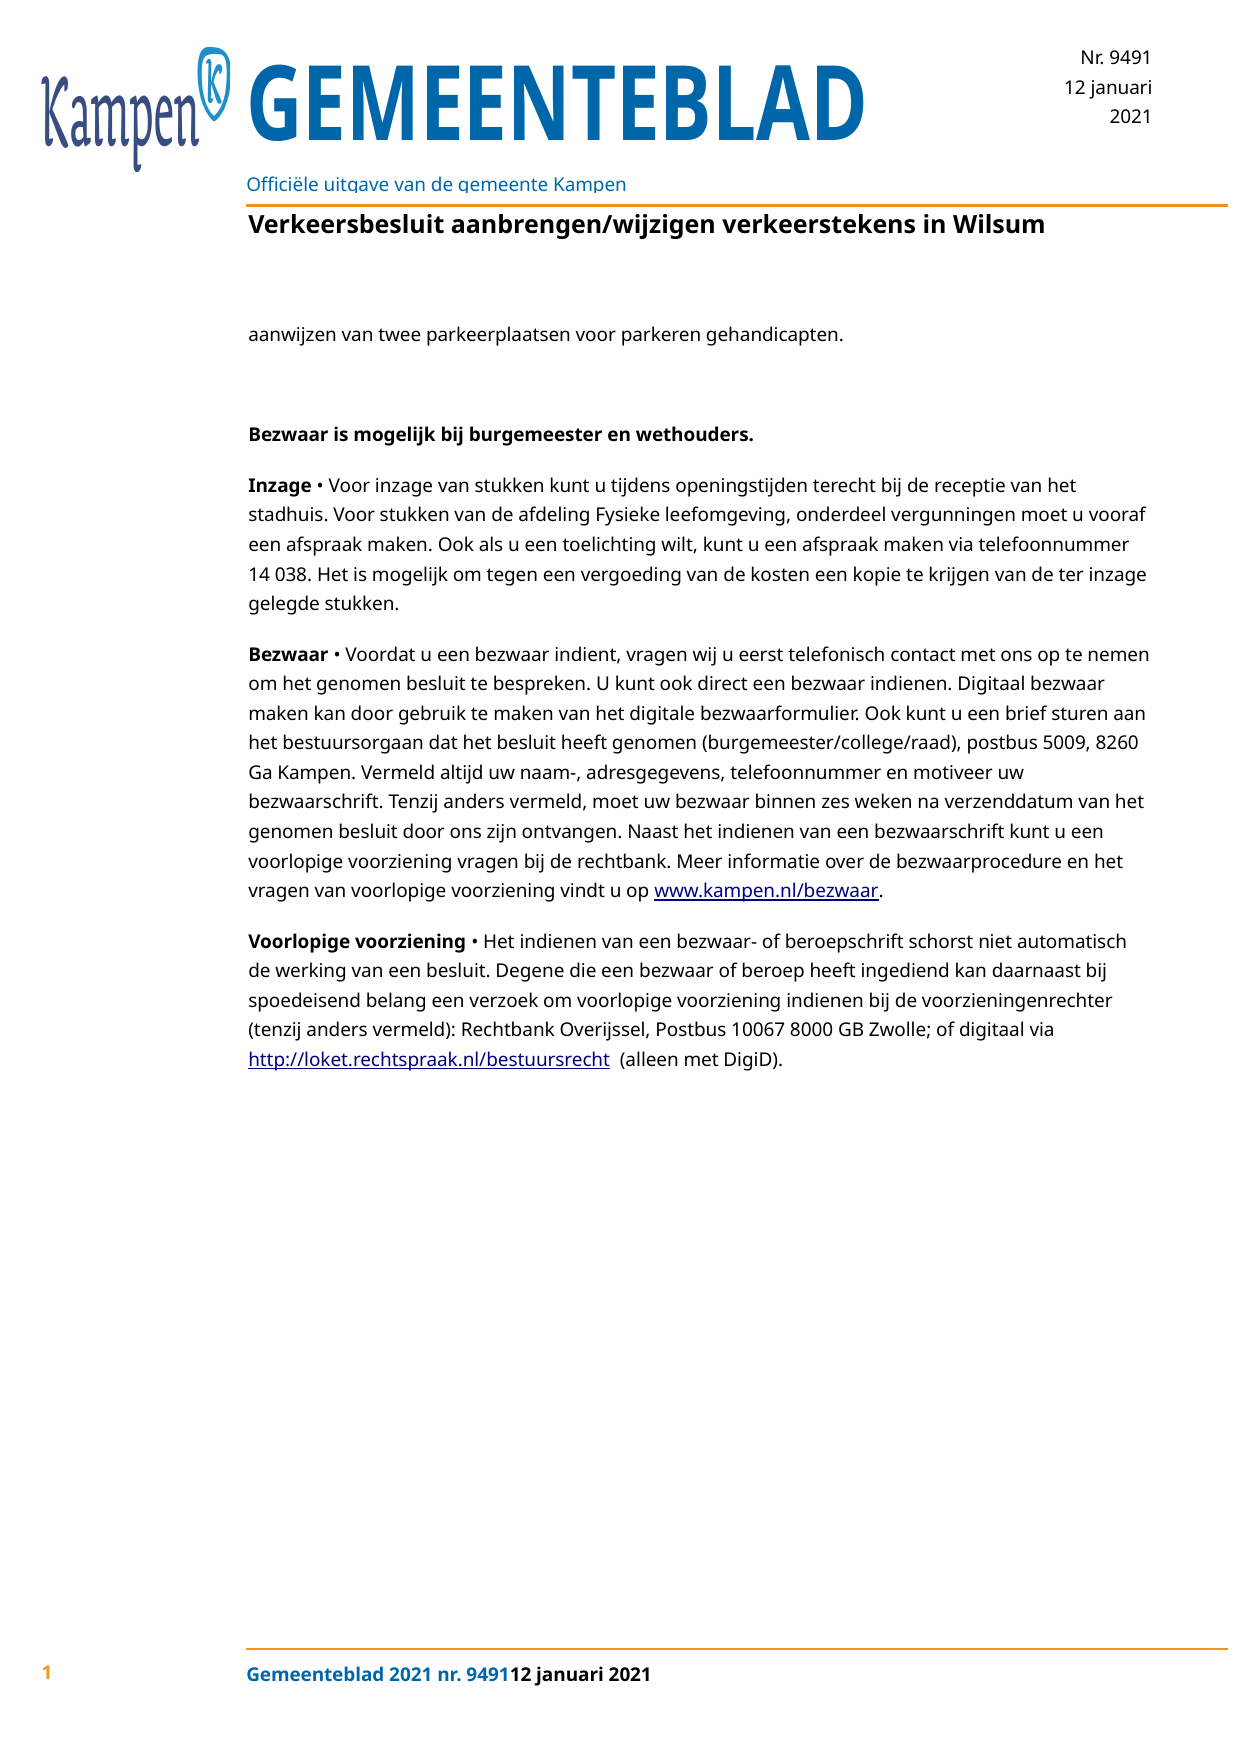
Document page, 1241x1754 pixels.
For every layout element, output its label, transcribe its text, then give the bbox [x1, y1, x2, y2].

text aanwijzen van twee parkeerplaatsen voor parkeren gehandicapten. [248, 321, 1152, 346]
text Verkeersbesluit aanbrengen/wijzigen verkeerstekens in Wilsum [248, 207, 1152, 241]
text Bezwaar is mogelijk bij burgemeester en wethouders. [248, 422, 1152, 447]
text Inzage • Voor inzage van stukken kunt u tijdens openingstijden terecht bij de receptie van het stadhuis. Voor stukken van de afdeling Fysieke leefomgeving, onderdeel vergunningen moet u vooraf een afspraak maken. Ook als u een toelichting wilt, kunt u een afspraak maken via telefoonnummer 14 038. Het is mogelijk om tegen een vergoeding van de kosten een kopie te krijgen van de ter inzage gelegde stukken. [248, 472, 1152, 616]
picture [41, 47, 231, 172]
text Bezwaar • Voordat u een bezwaar indient, vragen wij u eerst telefonisch contact met ons op te nemen om het genomen besluit te bespreken. U kunt ook direct een bezwaar indienen. Digitaal bezwaar maken kan door gebruik te maken van het digitale bezwaarformulier. Ook kunt u een brief sturen aan het bestuursorgaan dat het besluit heeft genomen (burgemeester/college/raad), postbus 5009, 8260 Ga Kampen. Vermeld altijd uw naam-, adresgegevens, telefoonnummer en motiveer uw bezwaarschrift. Tenzij anders vermeld, moet uw bezwaar binnen zes weken na verzenddatum van het genomen besluit door ons zijn ontvangen. Naast het indienen van een bezwaarschrift kunt u een voorlopige voorziening vragen bij de rechtbank. Meer informatie over de bezwaarprocedure en het vragen van voorlopige voorziening vindt u op www.kampen.nl/bezwaar. [248, 641, 1152, 903]
text Voorlopige voorziening • Het indienen van een bezwaar- of beroepschrift schorst niet automatisch de werking van een besluit. Degene die een bezwaar of beroep heeft ingediend kan daarnaast bij spoedeisend belang een verzoek om voorlopige voorziening indienen bij de voorzieningenrechter (tenzij anders vermeld): Rechtbank Overijssel, Postbus 10067 8000 GB Zwolle; of digitaal via http://loket.rechtspraak.nl/bestuursrecht (alleen met DigiD). [248, 928, 1152, 1072]
